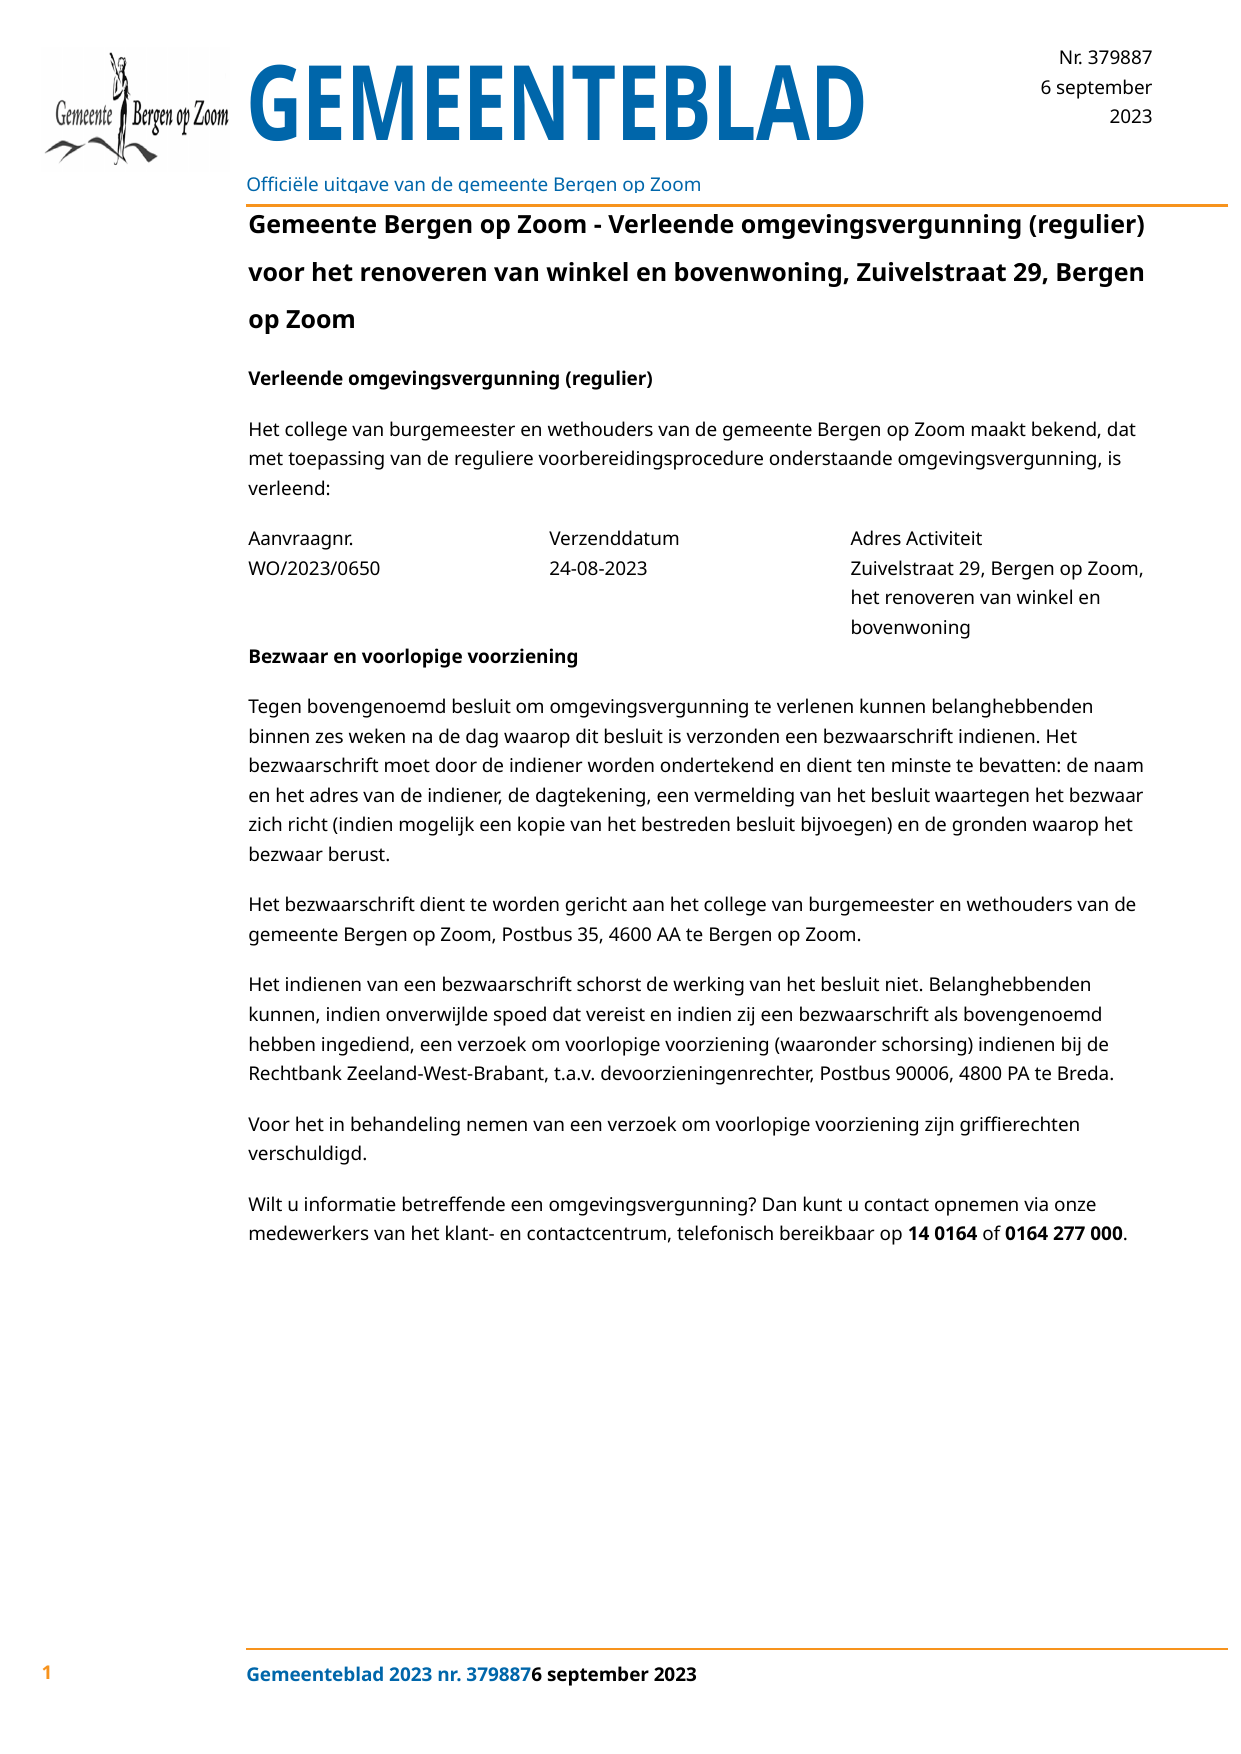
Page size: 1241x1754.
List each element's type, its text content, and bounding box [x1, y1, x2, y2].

text Wilt u informatie betreffende een omgevingsvergunning? Dan kunt u contact opnemen via onze medewerkers van het klant- en contactcentrum, telefonisch bereikbaar op 14 0164 of 0164 277 000. [248, 1191, 1152, 1246]
text Voor het in behandeling nemen van een verzoek om voorlopige voorziening zijn griffierechten verschuldigd. [248, 1111, 1152, 1166]
text Het indienen van een bezwaarschrift schorst de werking van het besluit niet. Belanghebbenden kunnen, indien onverwijlde spoed dat vereist en indien zij een bezwaarschrift als bovengenoemd hebben ingediend, een verzoek om voorlopige voorziening (waaronder schorsing) indienen bij de Rechtbank Zeeland-West-Brabant, t.a.v. devoorzieningenrechter, Postbus 90006, 4800 PA te Breda. [248, 972, 1152, 1086]
picture [41, 47, 231, 172]
text Gemeente Bergen op Zoom - Verleende omgevingsvergunning (regulier) voor het renoveren van winkel en bovenwoning, Zuivelstraat 29, Bergen op Zoom [248, 207, 1152, 336]
table_header Adres Activiteit [850, 526, 1152, 551]
text Het college van burgemeester en wethouders van de gemeente Bergen op Zoom maakt bekend, dat met toepassing van de reguliere voorbereidingsprocedure onderstaande omgevingsvergunning, is verleend: [248, 416, 1152, 501]
text Tegen bovengenoemd besluit om omgevingsvergunning te verlenen kunnen belanghebbenden binnen zes weken na de dag waarop dit besluit is verzonden een bezwaarschrift indienen. Het bezwaarschrift moet door de indiener worden ondertekend en dient ten minste te bevatten: de naam en het adres van de indiener, de dagtekening, een vermelding van het besluit waartegen het bezwaar zich richt (indien mogelijk een kopie van het bestreden besluit bijvoegen) en de gronden waarop het bezwaar berust. [248, 693, 1152, 867]
table_header Aanvraagnr. [248, 526, 549, 551]
text Verleende omgevingsvergunning (regulier) [248, 366, 1152, 391]
table_header 24-08-2023 [549, 555, 850, 639]
text Het bezwaarschrift dient te worden gericht aan het college van burgemeester en wethouders van de gemeente Bergen op Zoom, Postbus 35, 4600 AA te Bergen op Zoom. [248, 892, 1152, 947]
table_header Verzenddatum [549, 526, 850, 551]
table_header WO/2023/0650 [248, 555, 549, 639]
table_header Zuivelstraat 29, Bergen op Zoom, het renoveren van winkel en bovenwoning [850, 555, 1152, 639]
text Bezwaar en voorlopige voorziening [248, 643, 1152, 668]
